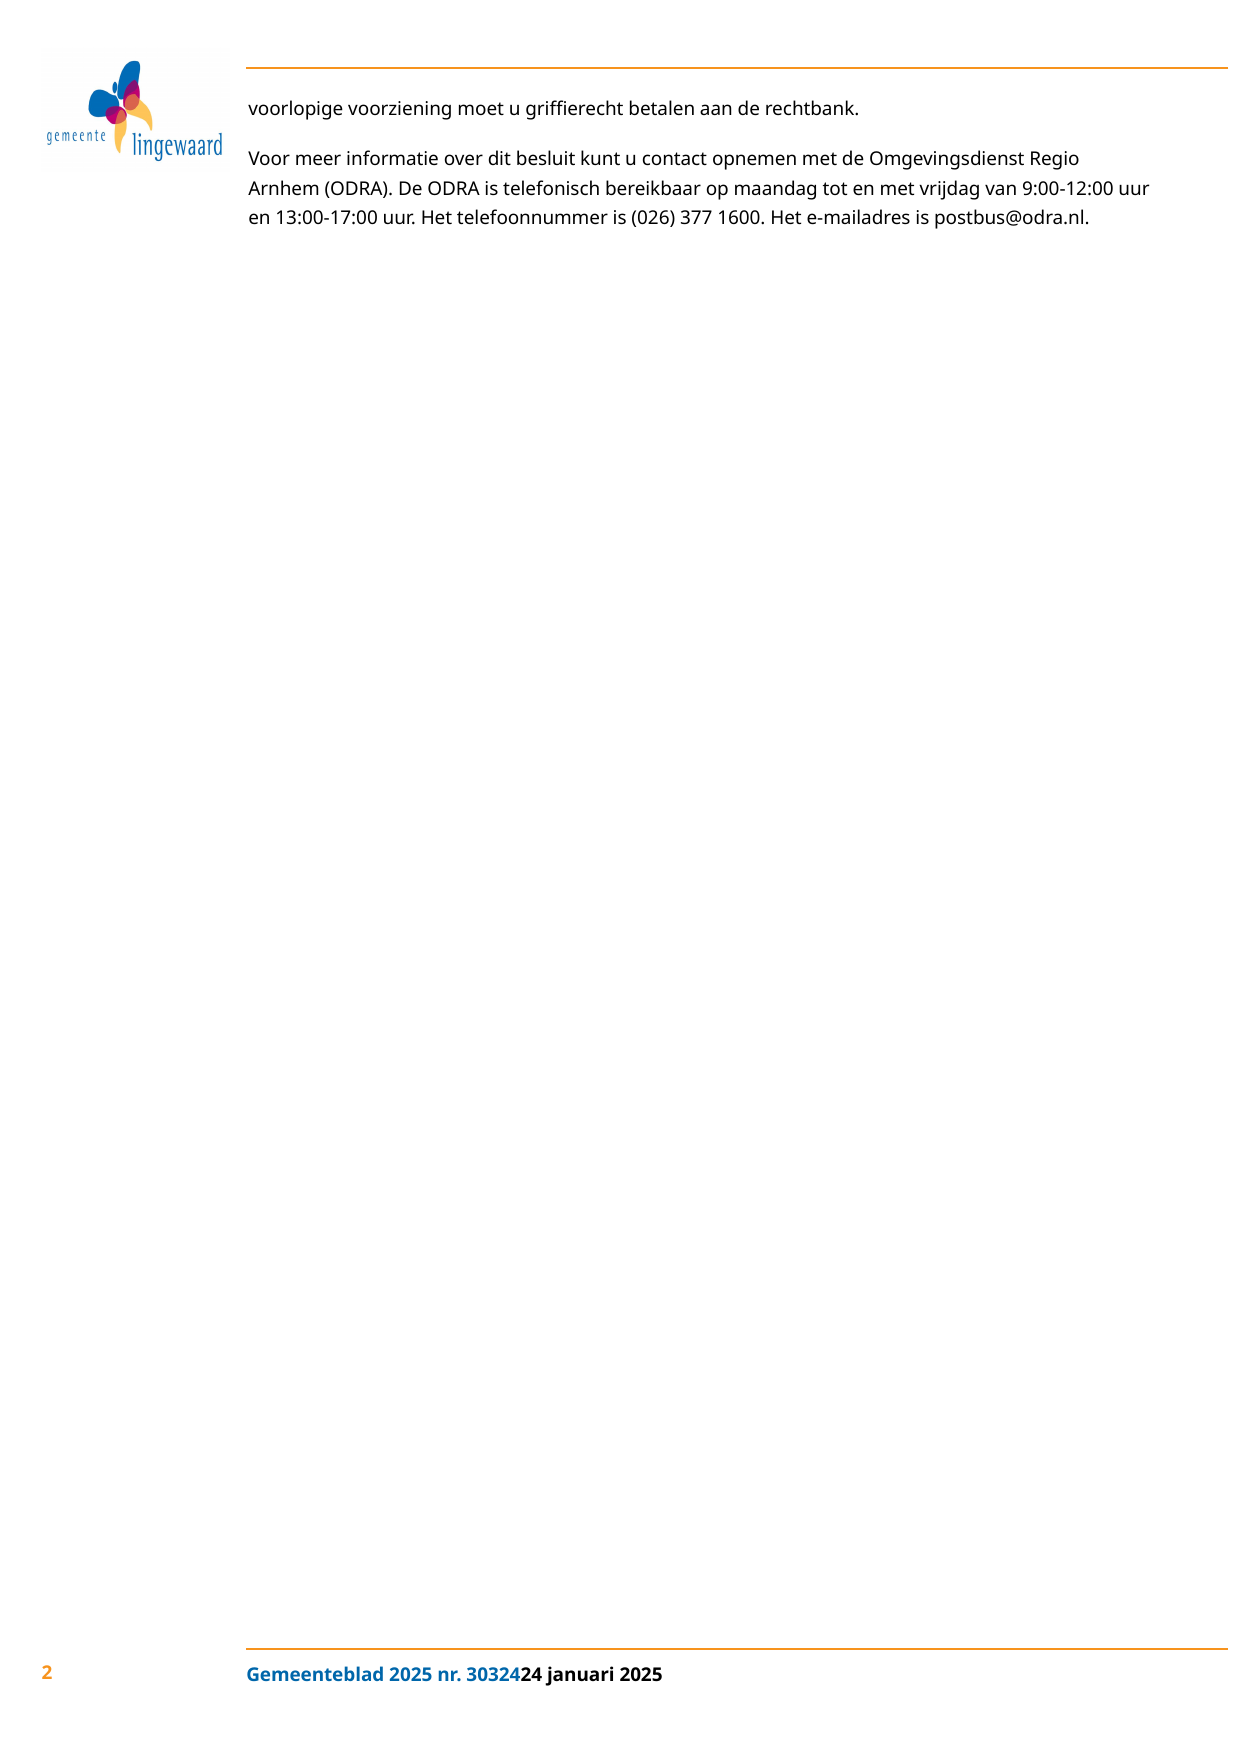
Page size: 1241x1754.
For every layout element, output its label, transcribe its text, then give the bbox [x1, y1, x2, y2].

picture [41, 47, 231, 172]
text Voor meer informatie over dit besluit kunt u contact opnemen met de Omgevingsdienst Regio Arnhem (ODRA). De ODRA is telefonisch bereikbaar op maandag tot en met vrijdag van 9:00-12:00 uur en 13:00-17:00 uur. Het telefoonnummer is (026) 377 1600. Het e-mailadres is postbus@odra.nl. [248, 145, 1152, 230]
text voorlopige voorziening moet u griffierecht betalen aan de rechtbank. [248, 95, 1152, 121]
